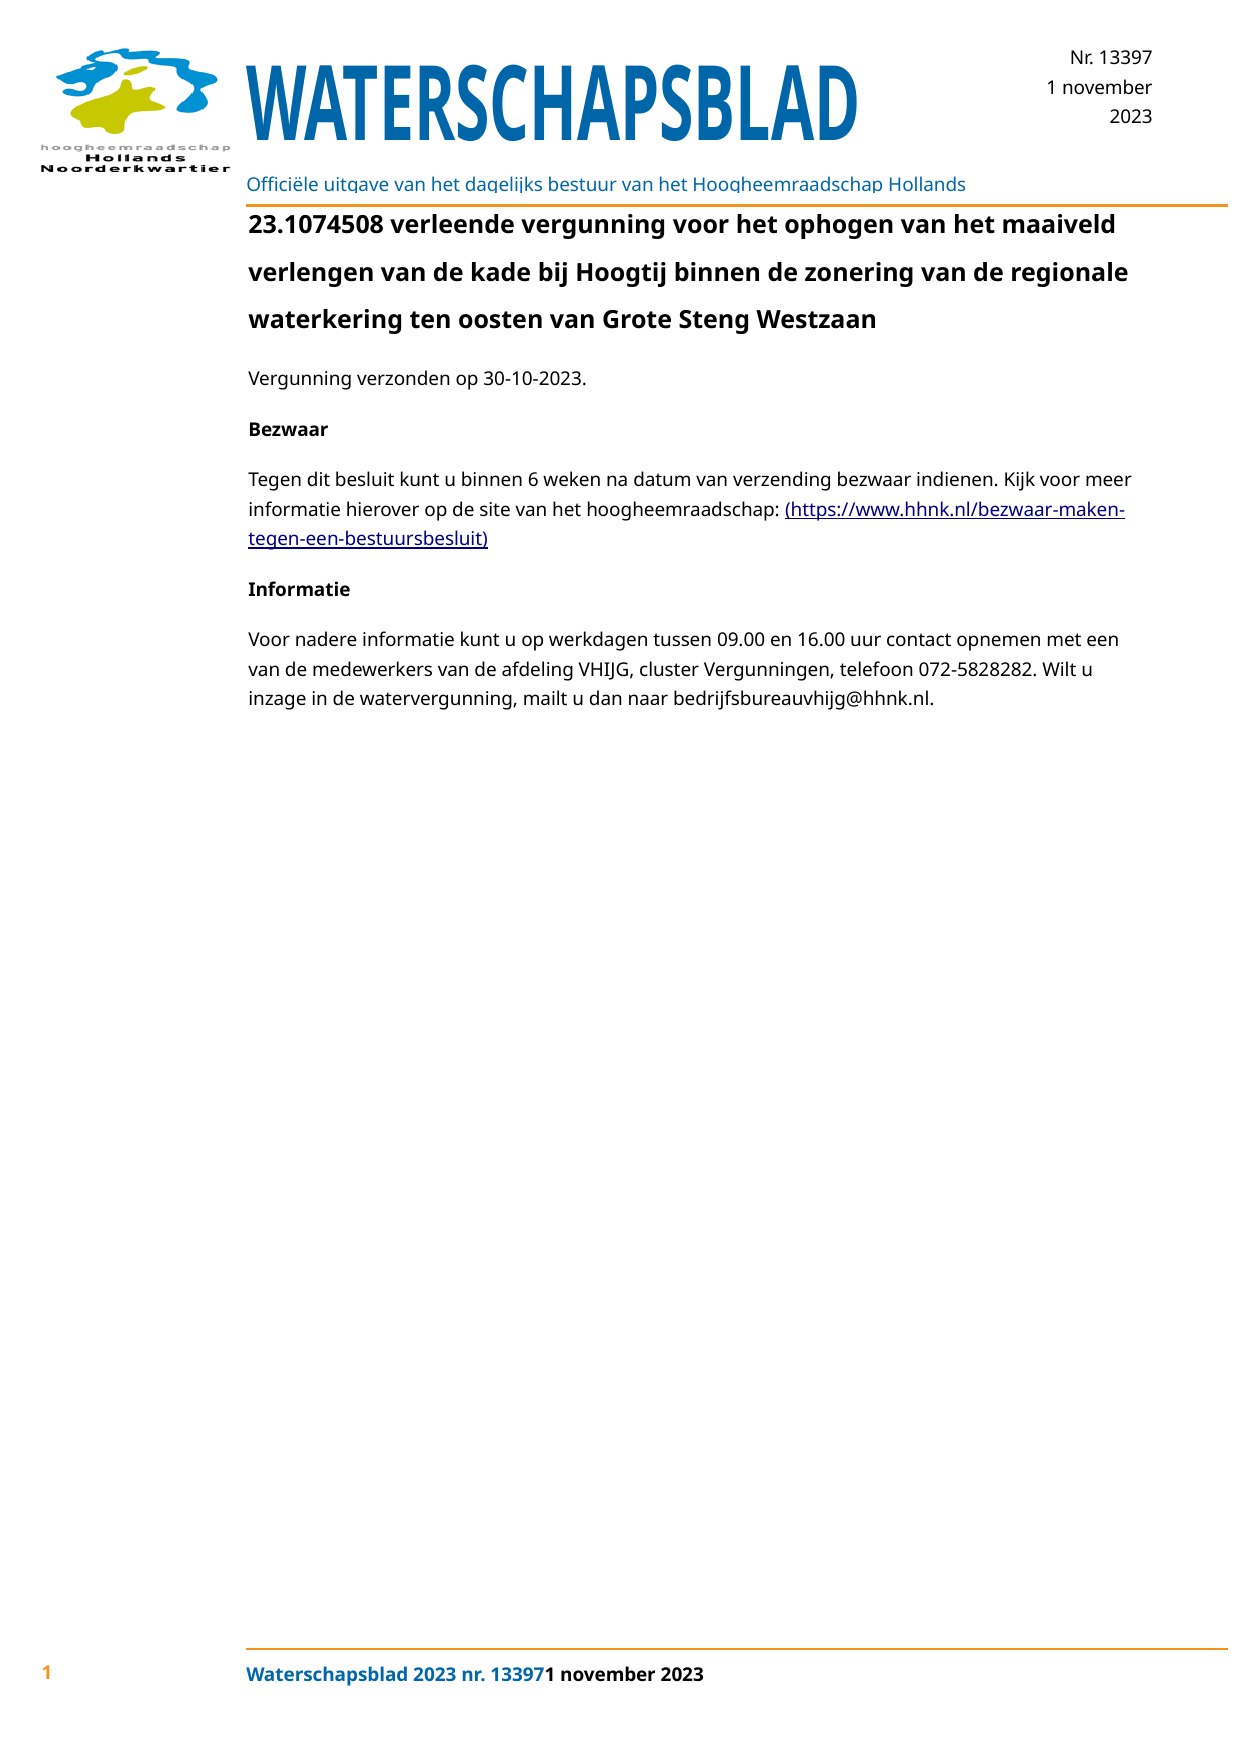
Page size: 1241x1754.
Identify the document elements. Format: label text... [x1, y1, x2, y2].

text Voor nadere informatie kunt u op werkdagen tussen 09.00 en 16.00 uur contact opnemen met een van de medewerkers van de afdeling VHIJG, cluster Vergunningen, telefoon 072-5828282. Wilt u inzage in de watervergunning, mailt u dan naar bedrijfsbureauvhijg@hhnk.nl. [248, 626, 1152, 711]
picture [41, 47, 231, 172]
text 23.1074508 verleende vergunning voor het ophogen van het maaiveld verlengen van de kade bij Hoogtij binnen de zonering van de regionale waterkering ten oosten van Grote Steng Westzaan [248, 207, 1152, 336]
text Informatie [248, 576, 1152, 602]
text Tegen dit besluit kunt u binnen 6 weken na datum van verzending bezwaar indienen. Kijk voor meer informatie hierover op de site van het hoogheemraadschap: (https://www.hhnk.nl/bezwaar-maken-tegen-een-bestuursbesluit) [248, 466, 1152, 551]
text Vergunning verzonden op 30-10-2023. [248, 366, 1152, 391]
text Bezwaar [248, 416, 1152, 442]
